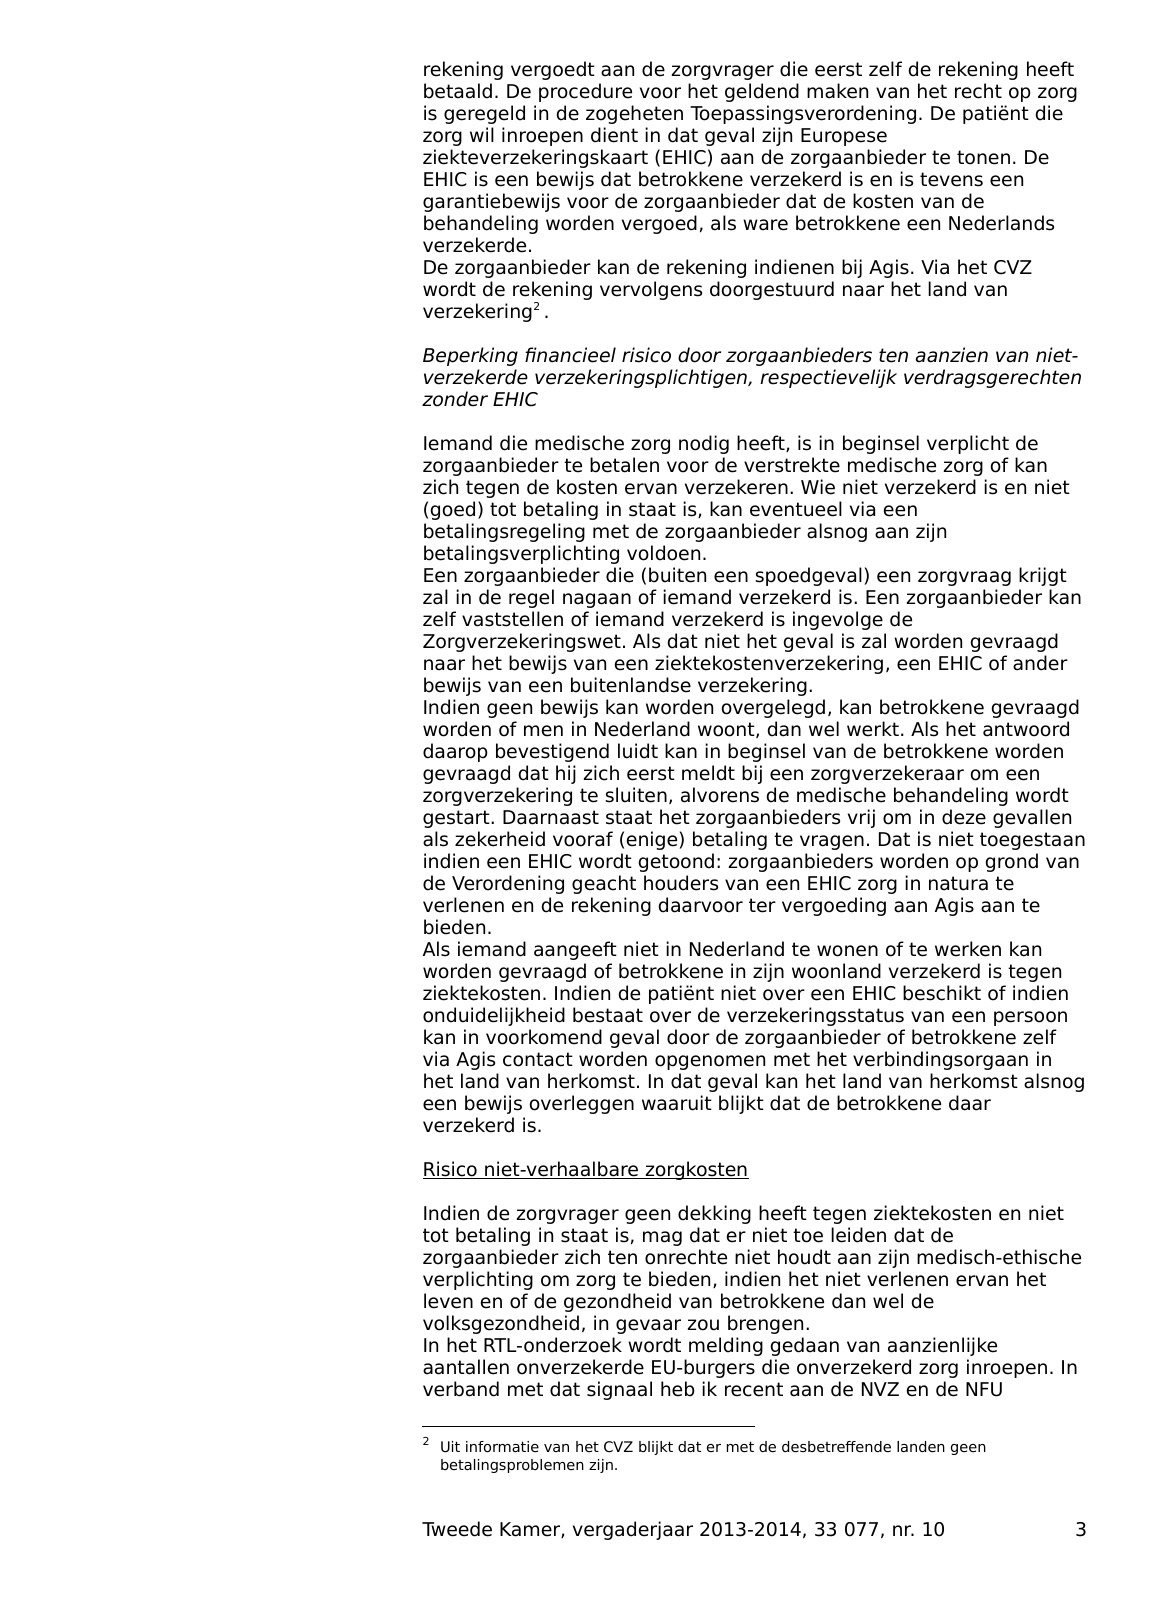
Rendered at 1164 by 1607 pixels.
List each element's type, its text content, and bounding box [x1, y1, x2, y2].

subtitle Risico niet-verhaalbare zorgkosten [422, 1159, 1087, 1181]
text In het RTL-onderzoek wordt melding gedaan van aanzienlijke aantallen onverzekerde EU-burgers die onverzekerd zorg inroepen. In verband met dat signaal heb ik recent aan de NVZ en de NFU [422, 1335, 1087, 1401]
text Als iemand aangeeft niet in Nederland te wonen of te werken kan worden gevraagd of betrokkene in zijn woonland verzekerd is tegen ziektekosten. Indien de patiënt niet over een EHIC beschikt of indien onduidelijkheid bestaat over de verzekeringsstatus van een persoon kan in voorkomend geval door de zorgaanbieder of betrokkene zelf via Agis contact worden opgenomen met het verbindingsorgaan in het land van herkomst. In dat geval kan het land van herkomst alsnog een bewijs overleggen waaruit blijkt dat de betrokkene daar verzekerd is. [422, 939, 1087, 1136]
text Uit informatie van het CVZ blijkt dat er met de desbetreffende landen geen betalingsproblemen zijn. [422, 1435, 1087, 1474]
text Iemand die medische zorg nodig heeft, is in beginsel verplicht de zorgaanbieder te betalen voor de verstrekte medische zorg of kan zich tegen de kosten ervan verzekeren. Wie niet verzekerd is en niet (goed) tot betaling in staat is, kan eventueel via een betalingsregeling met de zorgaanbieder alsnog aan zijn betalingsverplichting voldoen. [422, 433, 1087, 565]
text Indien geen bewijs kan worden overgelegd, kan betrokkene gevraagd worden of men in Nederland woont, dan wel werkt. Als het antwoord daarop bevestigend luidt kan in beginsel van de betrokkene worden gevraagd dat hij zich eerst meldt bij een zorgverzekeraar om een zorgverzekering te sluiten, alvorens de medische behandeling wordt gestart. Daarnaast staat het zorgaanbieders vrij om in deze gevallen als zekerheid vooraf (enige) betaling te vragen. Dat is niet toegestaan indien een EHIC wordt getoond: zorgaanbieders worden op grond van de Verordening geacht houders van een EHIC zorg in natura te verlenen en de rekening daarvoor ter vergoeding aan Agis aan te bieden. [422, 697, 1087, 939]
subtitle Beperking financieel risico door zorgaanbieders ten aanzien van niet-verzekerde verzekeringsplichtigen, respectievelijk verdragsgerechten zonder EHIC [422, 345, 1087, 411]
text De zorgaanbieder kan de rekening indienen bij Agis. Via het CVZ wordt de rekening vervolgens doorgestuurd naar het land van verzekering. [422, 257, 1087, 323]
text Een zorgaanbieder die (buiten een spoedgeval) een zorgvraag krijgt zal in de regel nagaan of iemand verzekerd is. Een zorgaanbieder kan zelf vaststellen of iemand verzekerd is ingevolge de Zorgverzekeringswet. Als dat niet het geval is zal worden gevraagd naar het bewijs van een ziektekostenverzekering, een EHIC of ander bewijs van een buitenlandse verzekering. [422, 565, 1087, 697]
text Indien de zorgvrager geen dekking heeft tegen ziektekosten en niet tot betaling in staat is, mag dat er niet toe leiden dat de zorgaanbieder zich ten onrechte niet houdt aan zijn medisch-ethische verplichting om zorg te bieden, indien het niet verlenen ervan het leven en of de gezondheid van betrokkene dan wel de volksgezondheid, in gevaar zou brengen. [422, 1203, 1087, 1335]
text rekening vergoedt aan de zorgvrager die eerst zelf de rekening heeft betaald. De procedure voor het geldend maken van het recht op zorg is geregeld in de zogeheten Toepassingsverordening. De patiënt die zorg wil inroepen dient in dat geval zijn Europese ziekteverzekeringskaart (EHIC) aan de zorgaanbieder te tonen. De EHIC is een bewijs dat betrokkene verzekerd is en is tevens een garantiebewijs voor de zorgaanbieder dat de kosten van de behandeling worden vergoed, als ware betrokkene een Nederlands verzekerde. [422, 59, 1087, 257]
